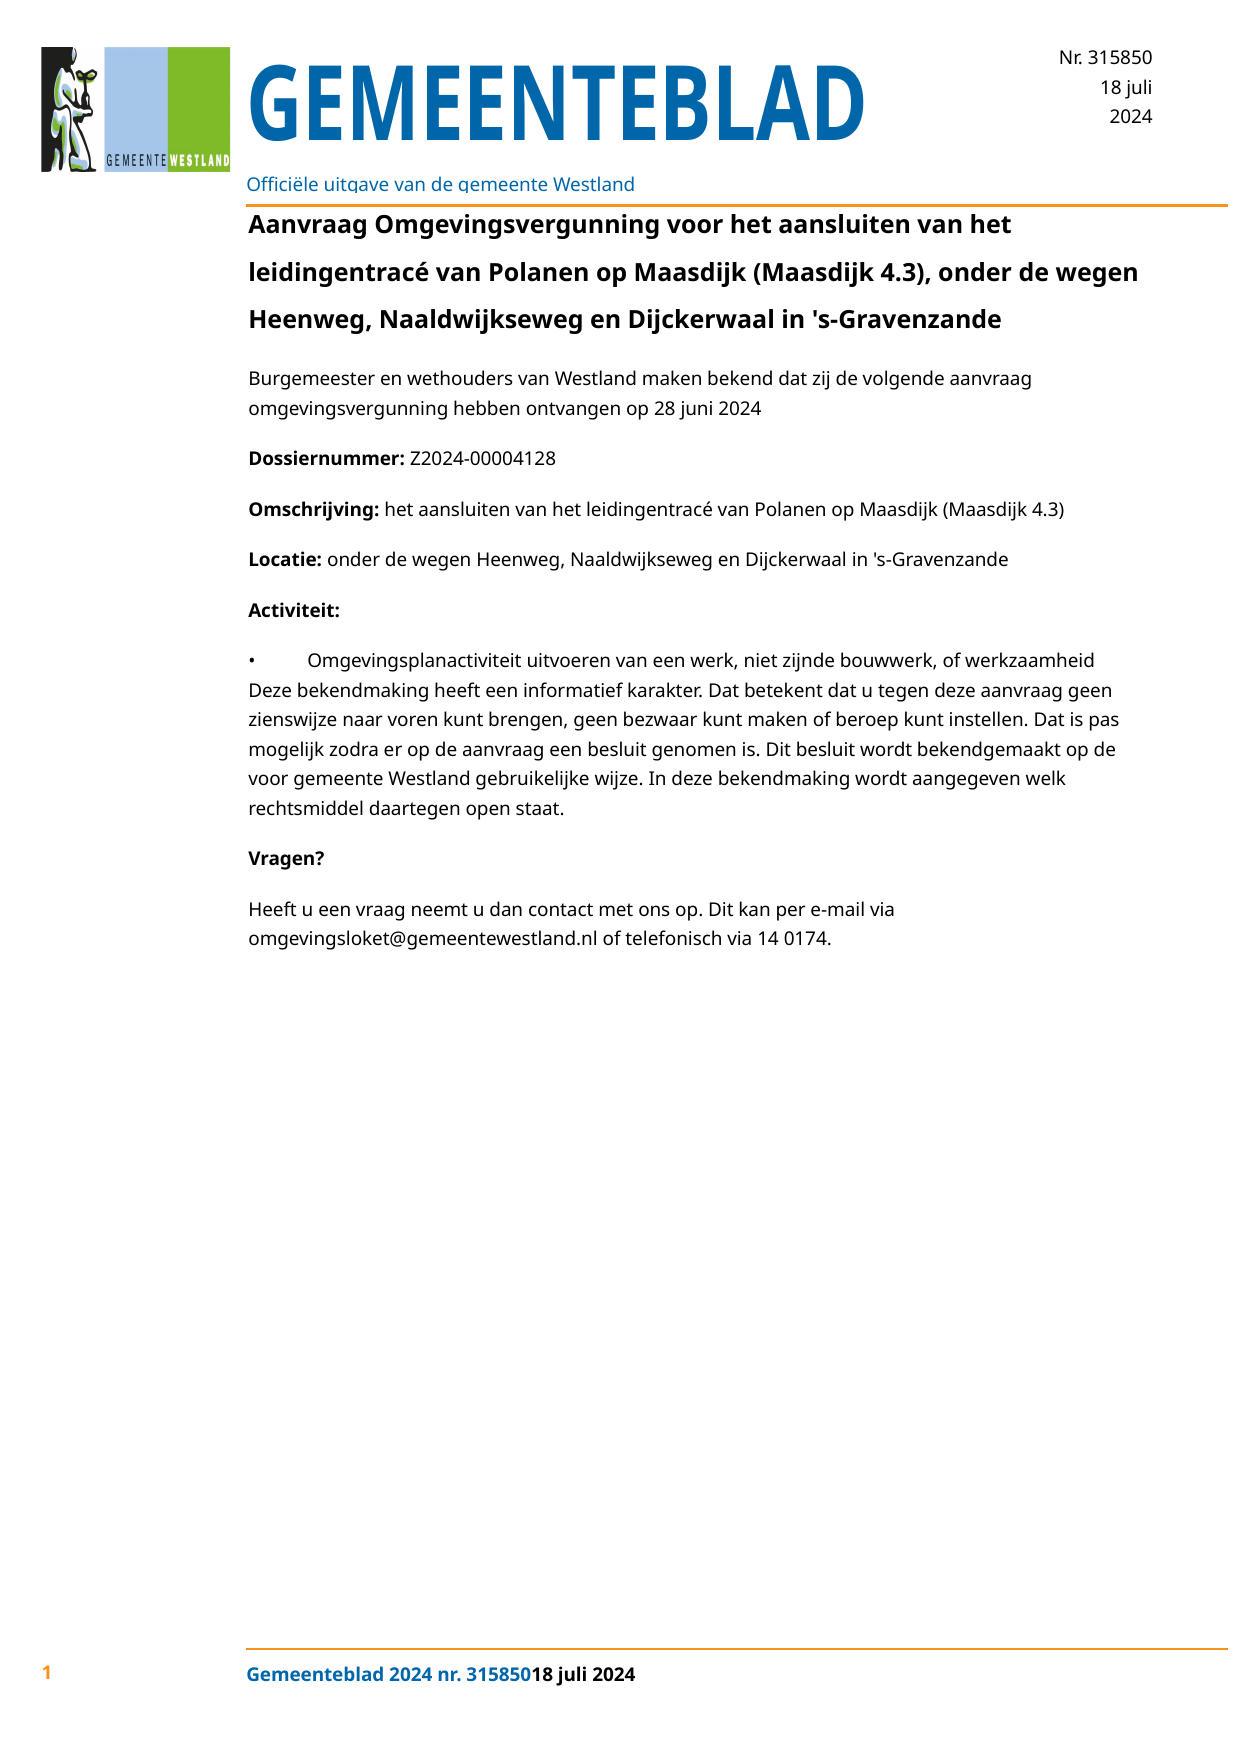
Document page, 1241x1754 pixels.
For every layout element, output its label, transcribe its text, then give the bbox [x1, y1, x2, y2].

picture [41, 47, 231, 172]
text Aanvraag Omgevingsvergunning voor het aansluiten van het leidingentracé van Polanen op Maasdijk (Maasdijk 4.3), onder de wegen Heenweg, Naaldwijkseweg en Dijckerwaal in 's-Gravenzande [248, 207, 1152, 336]
text Vragen? [248, 846, 1152, 871]
text Deze bekendmaking heeft een informatief karakter. Dat betekent dat u tegen deze aanvraag geen zienswijze naar voren kunt brengen, geen bezwaar kunt maken of beroep kunt instellen. Dat is pas mogelijk zodra er op de aanvraag een besluit genomen is. Dit besluit wordt bekendgemaakt op de voor gemeente Westland gebruikelijke wijze. In deze bekendmaking wordt aangegeven welk rechtsmiddel daartegen open staat. [248, 677, 1152, 821]
text Dossiernummer: Z2024-00004128 [248, 446, 1152, 471]
text Burgemeester en wethouders van Westland maken bekend dat zij de volgende aanvraag omgevingsvergunning hebben ontvangen op 28 juni 2024 [248, 366, 1152, 421]
text Locatie: onder de wegen Heenweg, Naaldwijkseweg en Dijckerwaal in 's-Gravenzande [248, 546, 1152, 572]
text Omschrijving: het aansluiten van het leidingentracé van Polanen op Maasdijk (Maasdijk 4.3) [248, 496, 1152, 522]
text Heeft u een vraag neemt u dan contact met ons op. Dit kan per e-mail via omgevingsloket@gemeentewestland.nl of telefonisch via 14 0174. [248, 896, 1152, 951]
list Omgevingsplanactiviteit uitvoeren van een werk, niet zijnde bouwwerk, of werkzaamheid [248, 647, 1152, 673]
text Activiteit: [248, 597, 1152, 622]
